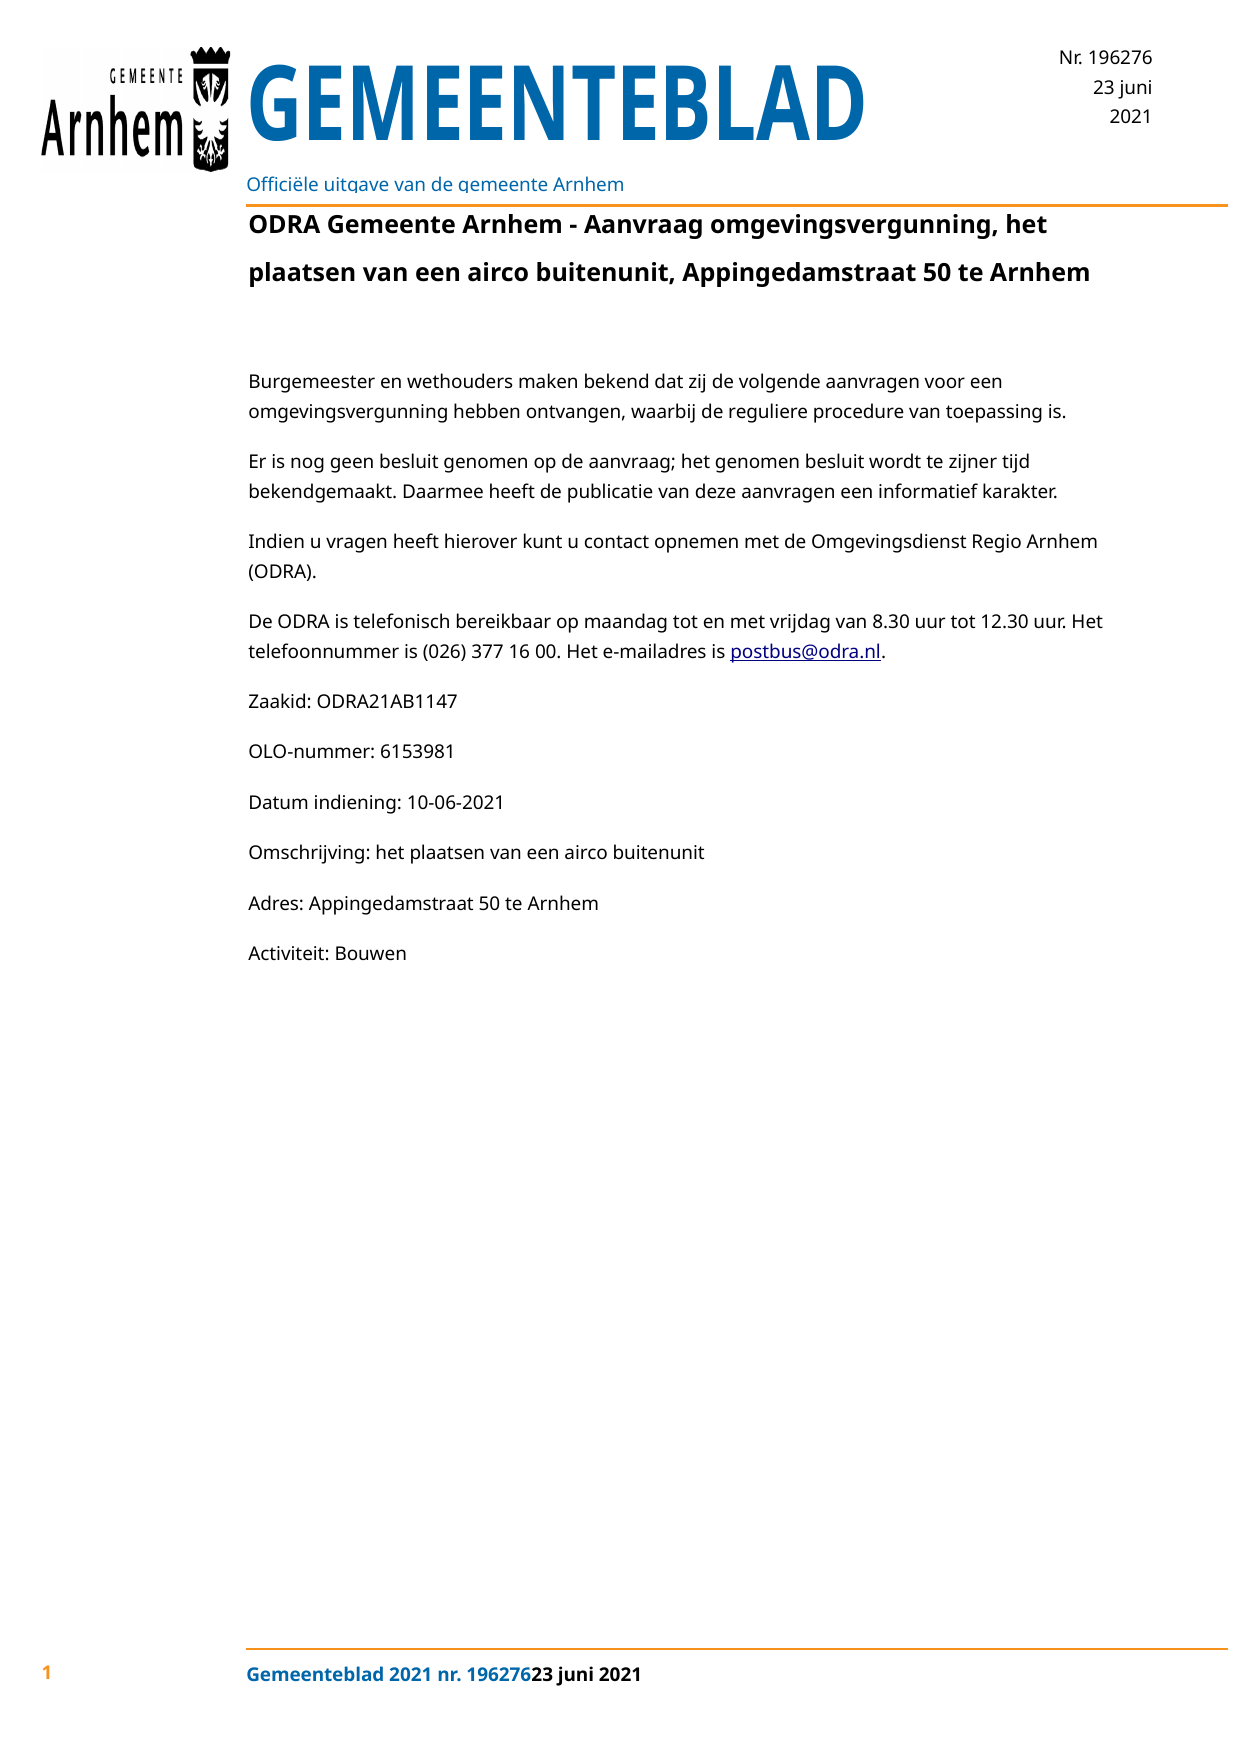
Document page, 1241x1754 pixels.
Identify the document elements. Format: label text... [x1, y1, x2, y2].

text Adres: Appingedamstraat 50 te Arnhem [248, 890, 1152, 916]
text De ODRA is telefonisch bereikbaar op maandag tot en met vrijdag van 8.30 uur tot 12.30 uur. Het telefoonnummer is (026) 377 16 00. Het e-mailadres is postbus@odra.nl. [248, 608, 1152, 664]
text Indien u vragen heeft hierover kunt u contact opnemen met de Omgevingsdienst Regio Arnhem (ODRA). [248, 528, 1152, 584]
text ODRA Gemeente Arnhem - Aanvraag omgevingsvergunning, het plaatsen van een airco buitenunit, Appingedamstraat 50 te Arnhem [248, 207, 1152, 288]
text Zaakid: ODRA21AB1147 [248, 688, 1152, 714]
text Omschrijving: het plaatsen van een airco buitenunit [248, 839, 1152, 865]
picture [41, 47, 231, 172]
text Er is nog geen besluit genomen op de aanvraag; het genomen besluit wordt te zijner tijd bekendgemaakt. Daarmee heeft de publicatie van deze aanvragen een informatief karakter. [248, 448, 1152, 504]
text OLO-nummer: 6153981 [248, 739, 1152, 764]
text Activiteit: Bouwen [248, 940, 1152, 966]
text Datum indiening: 10-06-2021 [248, 789, 1152, 815]
text Burgemeester en wethouders maken bekend dat zij de volgende aanvragen voor een omgevingsvergunning hebben ontvangen, waarbij de reguliere procedure van toepassing is. [248, 368, 1152, 424]
